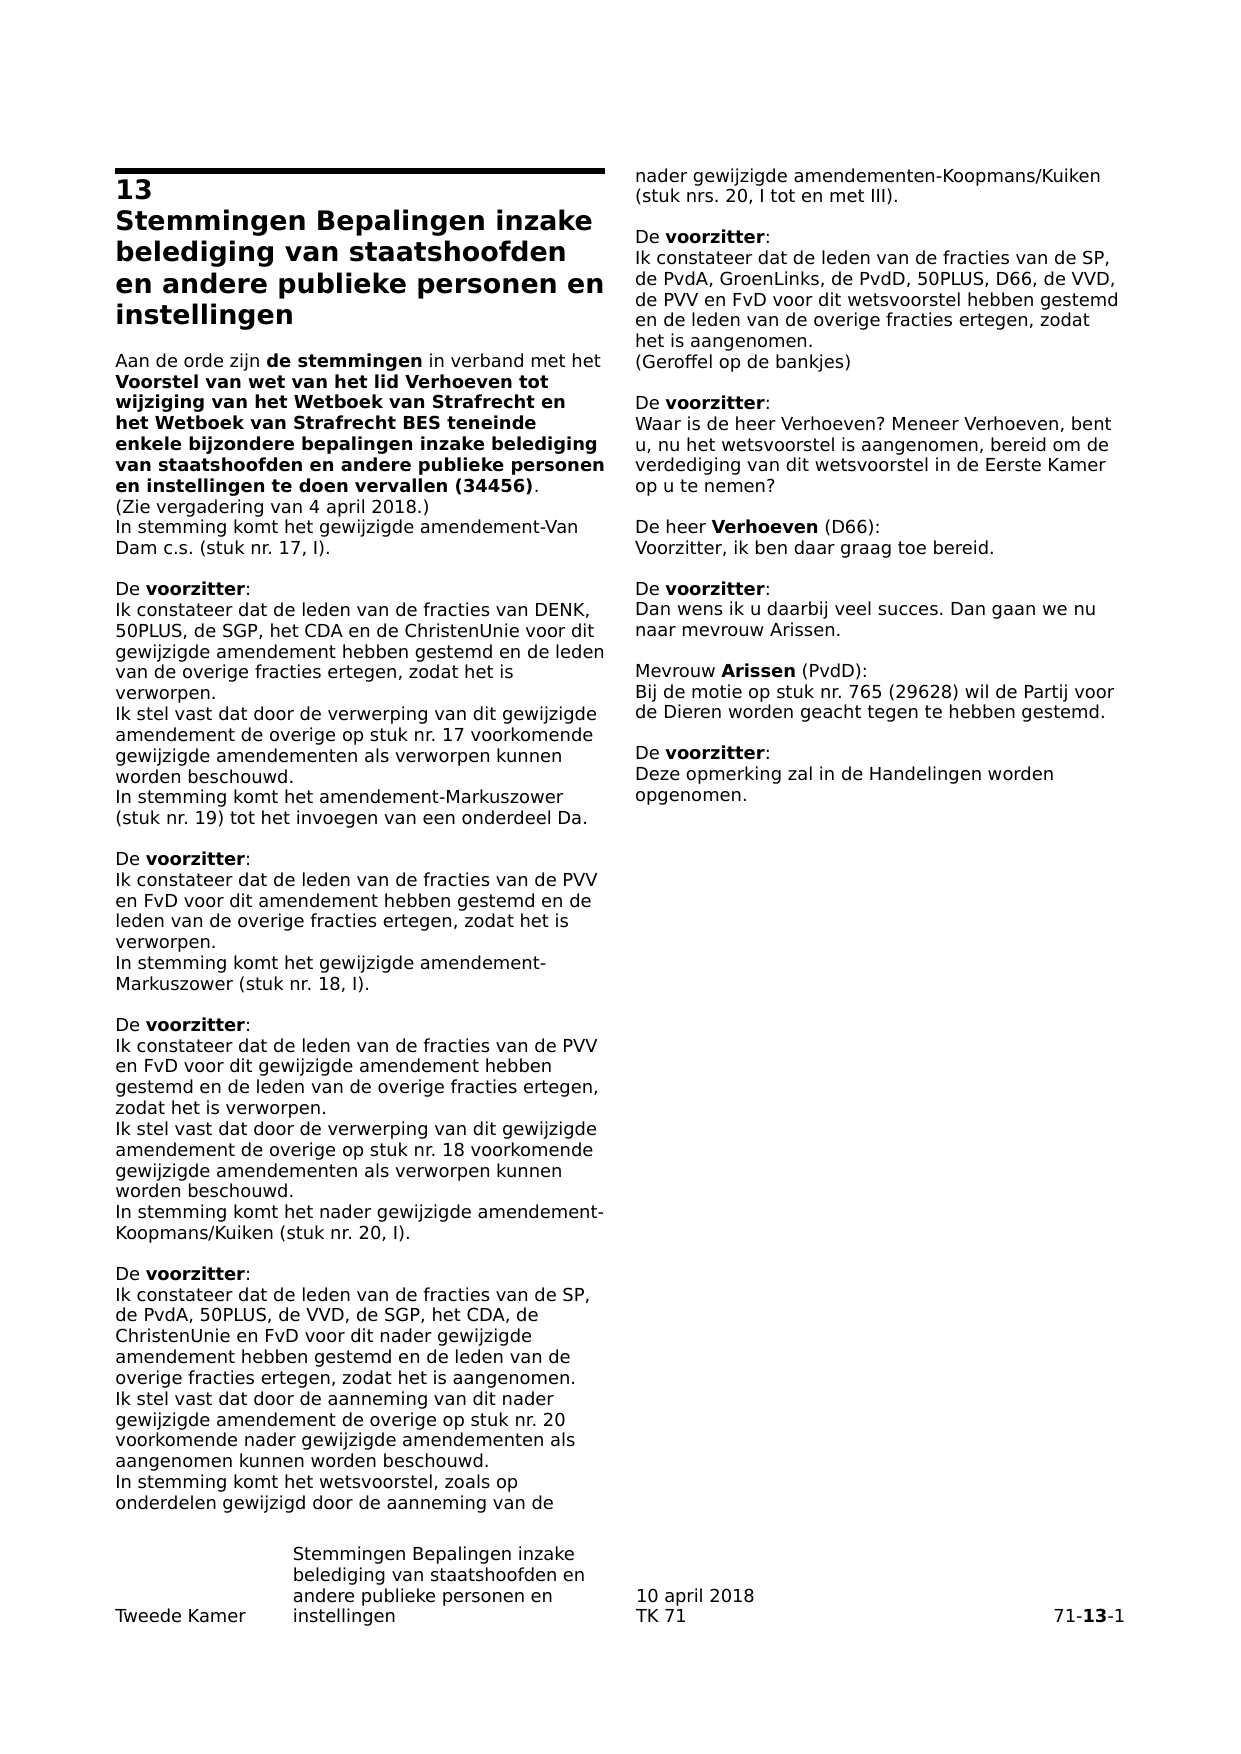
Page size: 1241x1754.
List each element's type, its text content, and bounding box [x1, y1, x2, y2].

text In stemming komt het amendement-Markuszower (stuk nr. 19) tot het invoegen van een onderdeel Da. [115, 787, 605, 829]
text Ik constateer dat de leden van de fracties van de PVV en FvD voor dit amendement hebben gestemd en de leden van de overige fracties ertegen, zodat het is verworpen. [115, 869, 605, 953]
text Waar is de heer Verhoeven? Meneer Verhoeven, bent u, nu het wetsvoorstel is aangenomen, bereid om de verdediging van dit wetsvoorstel in de Eerste Kamer op u te nemen? [635, 413, 1125, 497]
text In stemming komt het nader gewijzigde amendement-Koopmans/Kuiken (stuk nr. 20, I). [115, 1202, 605, 1244]
text Ik constateer dat de leden van de fracties van DENK, 50PLUS, de SGP, het CDA en de ChristenUnie voor dit gewijzigde amendement hebben gestemd en de leden van de overige fracties ertegen, zodat het is verworpen. [115, 600, 605, 704]
text Dan wens ik u daarbij veel succes. Dan gaan we nu naar mevrouw Arissen. [635, 599, 1125, 641]
text In stemming komt het gewijzigde amendement-Van Dam c.s. (stuk nr. 17, I). [115, 517, 605, 559]
text In stemming komt het wetsvoorstel, zoals op onderdelen gewijzigd door de aanneming van de [115, 1472, 605, 1513]
text De voorzitter: [635, 578, 1125, 599]
text Mevrouw Arissen (PvdD): [635, 661, 1125, 681]
text De heer Verhoeven (D66): [635, 517, 1125, 537]
text In stemming komt het gewijzigde amendement-Markuszower (stuk nr. 18, I). [115, 953, 605, 994]
text Voorzitter, ik ben daar graag toe bereid. [635, 537, 1125, 558]
text De voorzitter: [115, 849, 605, 869]
text De voorzitter: [635, 393, 1125, 413]
text Ik stel vast dat door de aanneming van dit nader gewijzigde amendement de overige op stuk nr. 20 voorkomende nader gewijzigde amendementen als aangenomen kunnen worden beschouwd. [115, 1388, 605, 1472]
text De voorzitter: [115, 1014, 605, 1035]
text Ik constateer dat de leden van de fracties van de PVV en FvD voor dit gewijzigde amendement hebben gestemd en de leden van de overige fracties ertegen, zodat het is verworpen. [115, 1035, 605, 1119]
text De voorzitter: [635, 743, 1125, 764]
title 13 Stemmingen Bepalingen inzake belediging van staatshoofden en andere publieke personen en instellingen [115, 174, 605, 331]
text De voorzitter: [635, 227, 1125, 248]
text De voorzitter: [115, 579, 605, 600]
text Ik constateer dat de leden van de fracties van de SP, de PvdA, GroenLinks, de PvdD, 50PLUS, D66, de VVD, de PVV en FvD voor dit wetsvoorstel hebben gestemd en de leden van de overige fracties ertegen, zodat het is aangenomen. [635, 248, 1125, 352]
text Bij de motie op stuk nr. 765 (29628) wil de Partij voor de Dieren worden geacht tegen te hebben gestemd. [635, 681, 1125, 723]
text Aan de orde zijn de stemmingen in verband met het Voorstel van wet van het lid Verhoeven tot wijziging van het Wetboek van Strafrecht en het Wetboek van Strafrecht BES teneinde enkele bijzondere bepalingen inzake belediging van staatshoofden en andere publieke personen en instellingen te doen vervallen (34456). [115, 351, 605, 496]
text De voorzitter: [115, 1264, 605, 1284]
text Ik stel vast dat door de verwerping van dit gewijzigde amendement de overige op stuk nr. 18 voorkomende gewijzigde amendementen als verworpen kunnen worden beschouwd. [115, 1119, 605, 1202]
text Deze opmerking zal in de Handelingen worden opgenomen. [635, 764, 1125, 806]
text (Geroffel op de bankjes) [635, 352, 1125, 373]
text nader gewijzigde amendementen-Koopmans/Kuiken (stuk nrs. 20, I tot en met III). [635, 165, 1125, 207]
text Ik constateer dat de leden van de fracties van de SP, de PvdA, 50PLUS, de VVD, de SGP, het CDA, de ChristenUnie en FvD voor dit nader gewijzigde amendement hebben gestemd en de leden van de overige fracties ertegen, zodat het is aangenomen. [115, 1284, 605, 1388]
text (Zie vergadering van 4 april 2018.) [115, 496, 605, 517]
text Ik stel vast dat door de verwerping van dit gewijzigde amendement de overige op stuk nr. 17 voorkomende gewijzigde amendementen als verworpen kunnen worden beschouwd. [115, 704, 605, 787]
